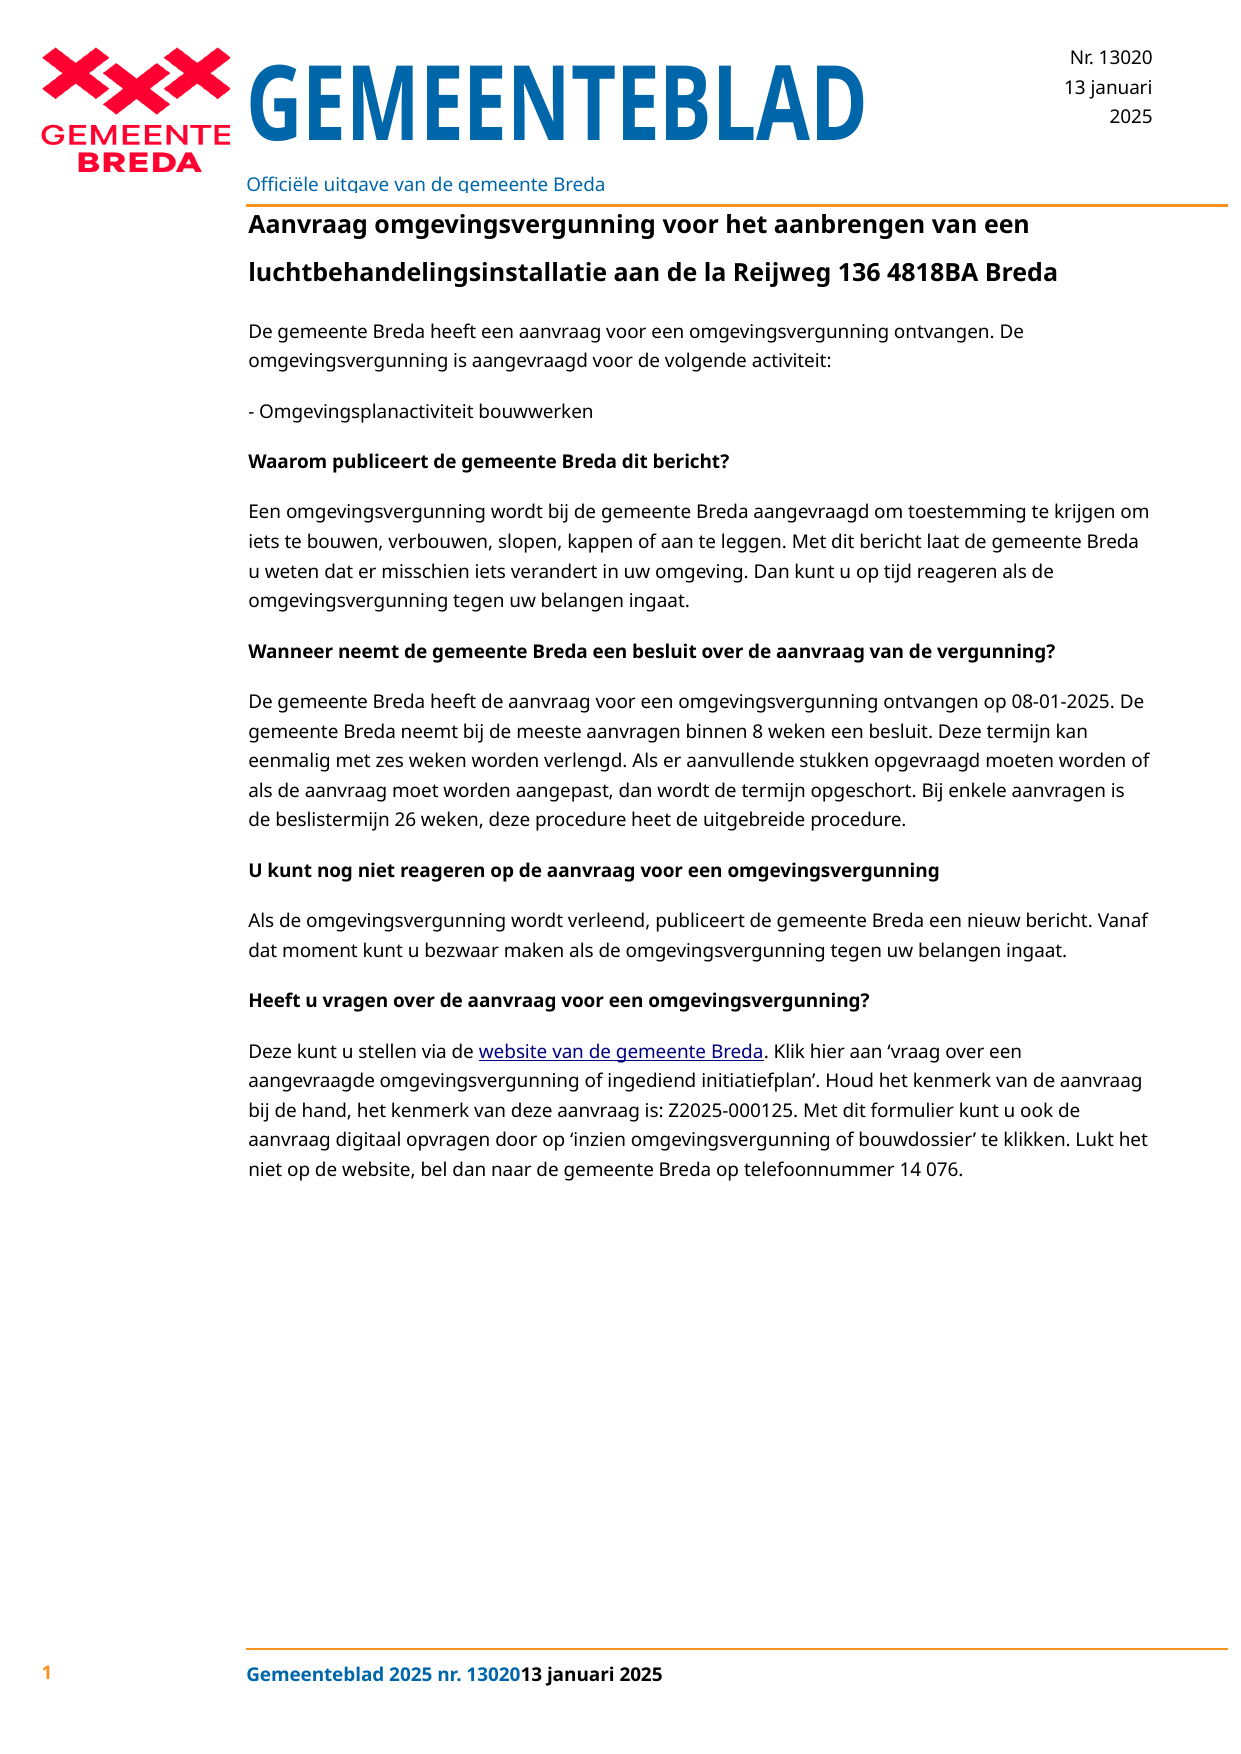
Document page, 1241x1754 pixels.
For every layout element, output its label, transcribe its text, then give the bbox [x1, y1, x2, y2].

text Aanvraag omgevingsvergunning voor het aanbrengen van een luchtbehandelingsinstallatie aan de la Reijweg 136 4818BA Breda [248, 207, 1152, 288]
text De gemeente Breda heeft de aanvraag voor een omgevingsvergunning ontvangen op 08-01-2025. De gemeente Breda neemt bij de meeste aanvragen binnen 8 weken een besluit. Deze termijn kan eenmalig met zes weken worden verlengd. Als er aanvullende stukken opgevraagd moeten worden of als de aanvraag moet worden aangepast, dan wordt de termijn opgeschort. Bij enkele aanvragen is de beslistermijn 26 weken, deze procedure heet de uitgebreide procedure. [248, 688, 1152, 832]
text Heeft u vragen over de aanvraag voor een omgevingsvergunning? [248, 987, 1152, 1013]
text U kunt nog niet reageren op de aanvraag voor een omgevingsvergunning [248, 857, 1152, 883]
text Een omgevingsvergunning wordt bij de gemeente Breda aangevraagd om toestemming te krijgen om iets te bouwen, verbouwen, slopen, kappen of aan te leggen. Met dit bericht laat de gemeente Breda u weten dat er misschien iets verandert in uw omgeving. Dan kunt u op tijd reageren als de omgevingsvergunning tegen uw belangen ingaat. [248, 499, 1152, 613]
picture [41, 47, 231, 172]
text Waarom publiceert de gemeente Breda dit bericht? [248, 448, 1152, 474]
text Wanneer neemt de gemeente Breda een besluit over de aanvraag van de vergunning? [248, 638, 1152, 664]
text Deze kunt u stellen via de website van de gemeente Breda. Klik hier aan ‘vraag over een aangevraagde omgevingsvergunning of ingediend initiatiefplan’. Houd het kenmerk van de aanvraag bij de hand, het kenmerk van deze aanvraag is: Z2025-000125. Met dit formulier kunt u ook de aanvraag digitaal opvragen door op ‘inzien omgevingsvergunning of bouwdossier’ te klikken. Lukt het niet op de website, bel dan naar de gemeente Breda op telefoonnummer 14 076. [248, 1038, 1152, 1182]
text Als de omgevingsvergunning wordt verleend, publiceert de gemeente Breda een nieuw bericht. Vanaf dat moment kunt u bezwaar maken als de omgevingsvergunning tegen uw belangen ingaat. [248, 907, 1152, 963]
text De gemeente Breda heeft een aanvraag voor een omgevingsvergunning ontvangen. De omgevingsvergunning is aangevraagd voor de volgende activiteit: [248, 318, 1152, 373]
text - Omgevingsplanactiviteit bouwwerken [248, 398, 1152, 424]
